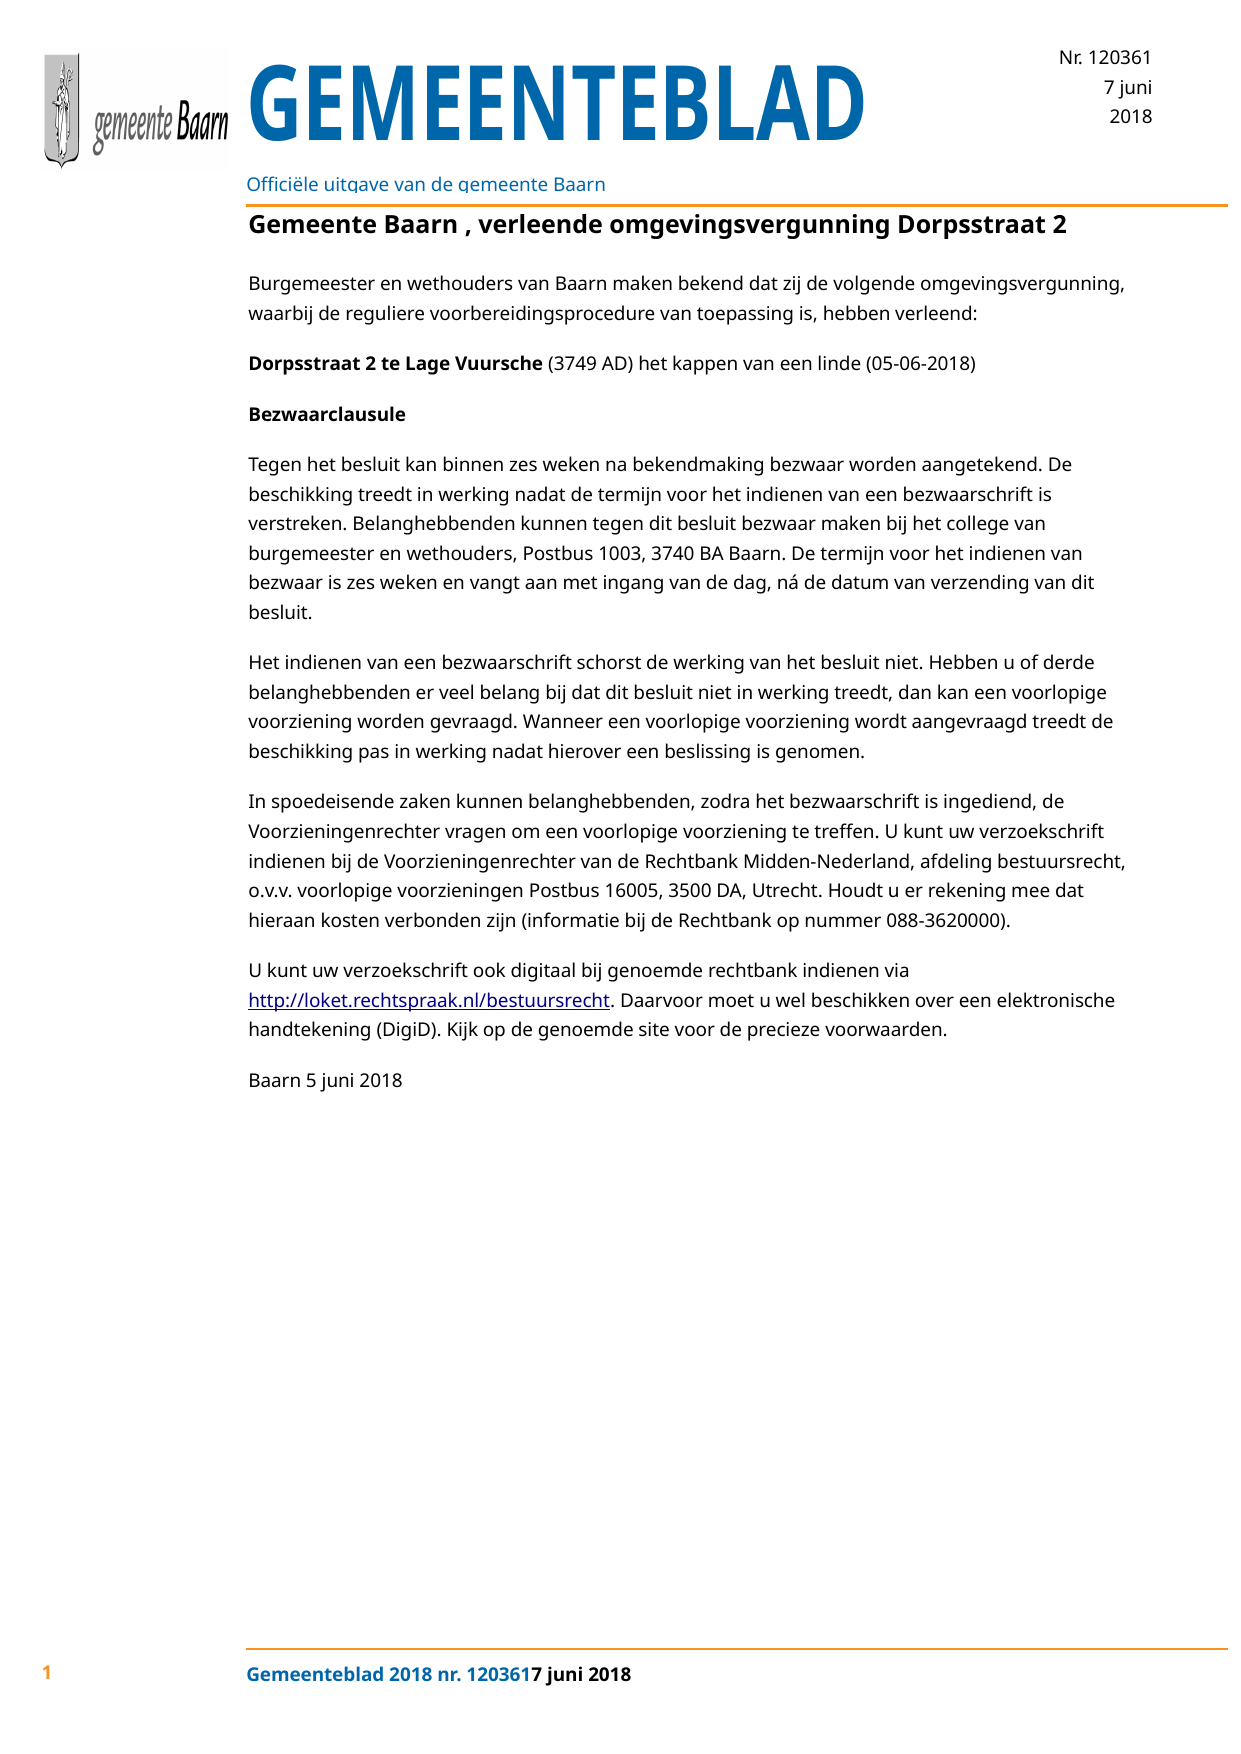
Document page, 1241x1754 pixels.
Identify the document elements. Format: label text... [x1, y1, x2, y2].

text U kunt uw verzoekschrift ook digitaal bij genoemde rechtbank indienen via http://loket.rechtspraak.nl/bestuursrecht. Daarvoor moet u wel beschikken over een elektronische handtekening (DigiD). Kijk op de genoemde site voor de precieze voorwaarden. [248, 957, 1152, 1042]
text Tegen het besluit kan binnen zes weken na bekendmaking bezwaar worden aangetekend. De beschikking treedt in werking nadat de termijn voor het indienen van een bezwaarschrift is verstreken. Belanghebbenden kunnen tegen dit besluit bezwaar maken bij het college van burgemeester en wethouders, Postbus 1003, 3740 BA Baarn. De termijn voor het indienen van bezwaar is zes weken en vangt aan met ingang van de dag, ná de datum van verzending van dit besluit. [248, 451, 1152, 625]
picture [41, 47, 231, 172]
text Bezwaarclausule [248, 401, 1152, 426]
text Gemeente Baarn , verleende omgevingsvergunning Dorpsstraat 2 [248, 207, 1152, 241]
text Burgemeester en wethouders van Baarn maken bekend dat zij de volgende omgevingsvergunning, waarbij de reguliere voorbereidingsprocedure van toepassing is, hebben verleend: [248, 270, 1152, 326]
text Dorpsstraat 2 te Lage Vuursche (3749 AD) het kappen van een linde (05-06-2018) [248, 350, 1152, 376]
text Baarn 5 juni 2018 [248, 1067, 1152, 1093]
text In spoedeisende zaken kunnen belanghebbenden, zodra het bezwaarschrift is ingediend, de Voorzieningenrechter vragen om een voorlopige voorziening te treffen. U kunt uw verzoekschrift indienen bij de Voorzieningenrechter van de Rechtbank Midden-Nederland, afdeling bestuursrecht, o.v.v. voorlopige voorzieningen Postbus 16005, 3500 DA, Utrecht. Houdt u er rekening mee dat hieraan kosten verbonden zijn (informatie bij de Rechtbank op nummer 088-3620000). [248, 789, 1152, 933]
text Het indienen van een bezwaarschrift schorst de werking van het besluit niet. Hebben u of derde belanghebbenden er veel belang bij dat dit besluit niet in werking treedt, dan kan een voorlopige voorziening worden gevraagd. Wanneer een voorlopige voorziening wordt aangevraagd treedt de beschikking pas in werking nadat hierover een beslissing is genomen. [248, 649, 1152, 764]
